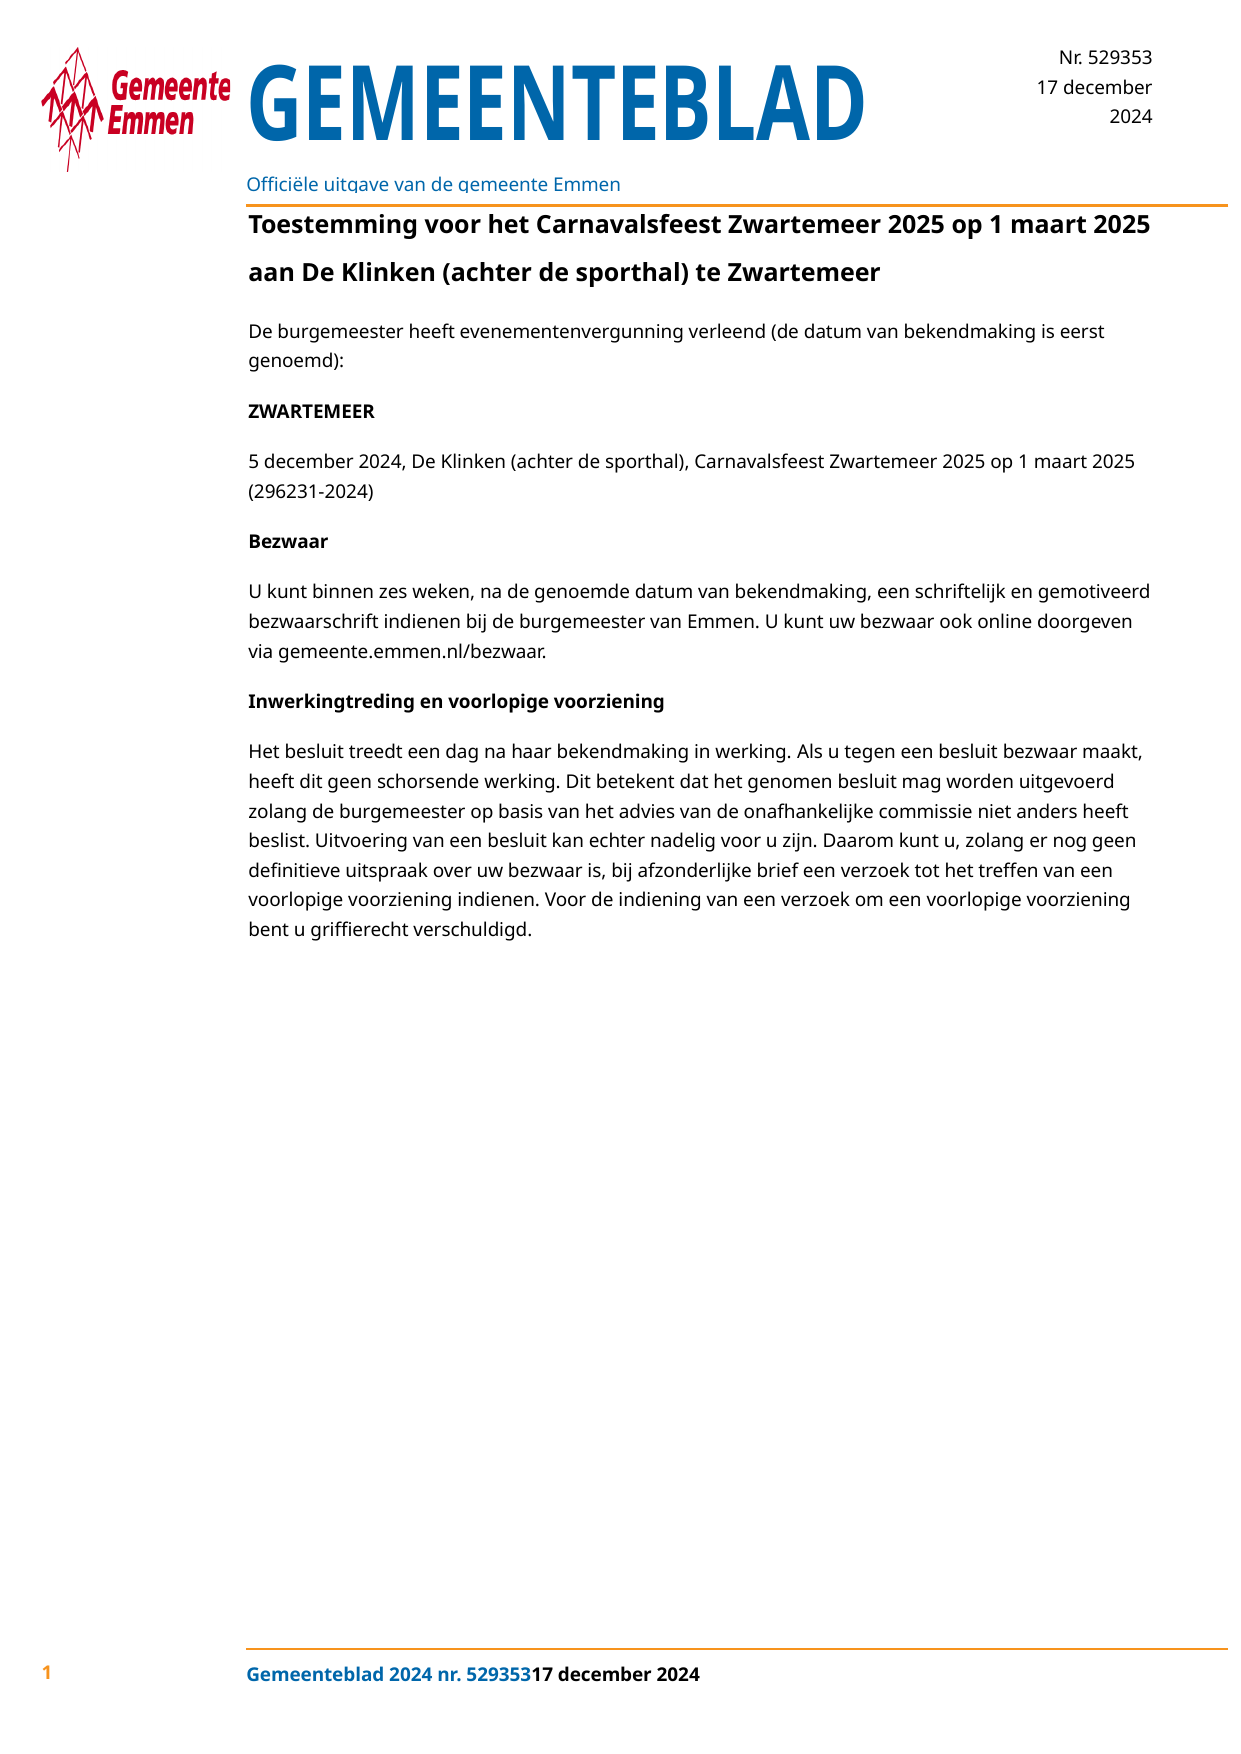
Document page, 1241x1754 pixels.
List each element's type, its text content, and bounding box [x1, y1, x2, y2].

text 5 december 2024, De Klinken (achter de sporthal), Carnavalsfeest Zwartemeer 2025 op 1 maart 2025 (296231-2024) [248, 448, 1152, 504]
text Inwerkingtreding en voorlopige voorziening [248, 688, 1152, 714]
text Toestemming voor het Carnavalsfeest Zwartemeer 2025 op 1 maart 2025 aan De Klinken (achter de sporthal) te Zwartemeer [248, 207, 1152, 288]
text Het besluit treedt een dag na haar bekendmaking in werking. Als u tegen een besluit bezwaar maakt, heeft dit geen schorsende werking. Dit betekent dat het genomen besluit mag worden uitgevoerd zolang de burgemeester op basis van het advies van de onafhankelijke commissie niet anders heeft beslist. Uitvoering van een besluit kan echter nadelig voor u zijn. Daarom kunt u, zolang er nog geen definitieve uitspraak over uw bezwaar is, bij afzonderlijke brief een verzoek tot het treffen van een voorlopige voorziening indienen. Voor de indiening van een verzoek om een voorlopige voorziening bent u griffierecht verschuldigd. [248, 739, 1152, 942]
text Bezwaar [248, 528, 1152, 554]
picture [41, 47, 231, 172]
text ZWARTEMEER [248, 398, 1152, 424]
text U kunt binnen zes weken, na de genoemde datum van bekendmaking, een schriftelijk en gemotiveerd bezwaarschrift indienen bij de burgemeester van Emmen. U kunt uw bezwaar ook online doorgeven via gemeente.emmen.nl/bezwaar. [248, 579, 1152, 664]
text De burgemeester heeft evenementenvergunning verleend (de datum van bekendmaking is eerst genoemd): [248, 318, 1152, 373]
